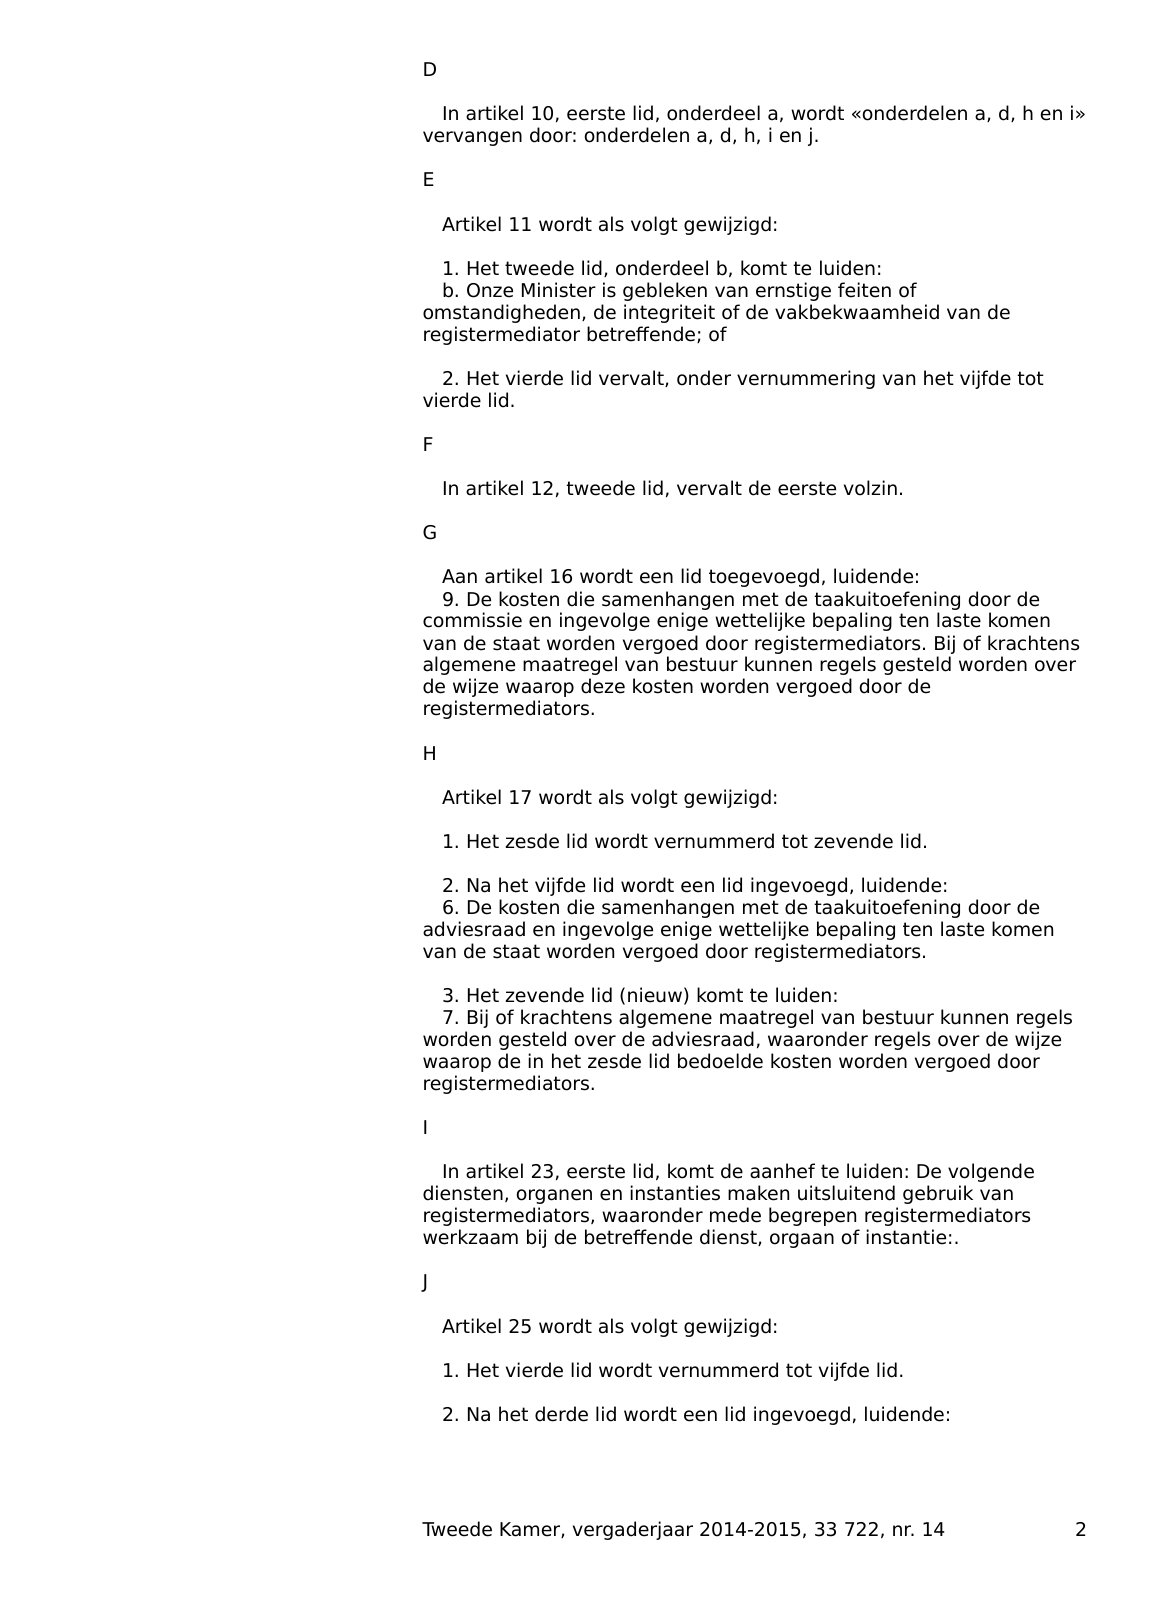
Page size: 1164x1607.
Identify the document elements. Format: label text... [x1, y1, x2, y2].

text Artikel 25 wordt als volgt gewijzigd: [422, 1316, 1087, 1338]
subtitle G [422, 522, 1087, 544]
text Artikel 11 wordt als volgt gewijzigd: [422, 213, 1087, 236]
text 2. Na het vijfde lid wordt een lid ingevoegd, luidende: [422, 875, 1087, 897]
subtitle H [422, 742, 1087, 764]
text Aan artikel 16 wordt een lid toegevoegd, luidende: [422, 566, 1087, 588]
text 3. Het zevende lid (nieuw) komt te luiden: [422, 985, 1087, 1007]
text In artikel 10, eerste lid, onderdeel a, wordt «onderdelen a, d, h en i» vervangen door: onderdelen a, d, h, i en j. [422, 103, 1087, 147]
text 6. De kosten die samenhangen met de taakuitoefening door de adviesraad en ingevolge enige wettelijke bepaling ten laste komen van de staat worden vergoed door registermediators. [422, 897, 1087, 963]
text 1. Het zesde lid wordt vernummerd tot zevende lid. [422, 831, 1087, 853]
subtitle F [422, 434, 1087, 456]
text 9. De kosten die samenhangen met de taakuitoefening door de commissie en ingevolge enige wettelijke bepaling ten laste komen van de staat worden vergoed door registermediators. Bij of krachtens algemene maatregel van bestuur kunnen regels gesteld worden over de wijze waarop deze kosten worden vergoed door de registermediators. [422, 588, 1087, 720]
subtitle I [422, 1117, 1087, 1139]
text 1. Het tweede lid, onderdeel b, komt te luiden: [422, 258, 1087, 280]
subtitle E [422, 169, 1087, 191]
text 2. Het vierde lid vervalt, onder vernummering van het vijfde tot vierde lid. [422, 368, 1087, 412]
text In artikel 23, eerste lid, komt de aanhef te luiden: De volgende diensten, organen en instanties maken uitsluitend gebruik van registermediators, waaronder mede begrepen registermediators werkzaam bij de betreffende dienst, orgaan of instantie:. [422, 1161, 1087, 1249]
text Artikel 17 wordt als volgt gewijzigd: [422, 787, 1087, 809]
text 1. Het vierde lid wordt vernummerd tot vijfde lid. [422, 1360, 1087, 1382]
subtitle D [422, 59, 1087, 81]
text 7. Bij of krachtens algemene maatregel van bestuur kunnen regels worden gesteld over de adviesraad, waaronder regels over de wijze waarop de in het zesde lid bedoelde kosten worden vergoed door registermediators. [422, 1007, 1087, 1095]
text b. Onze Minister is gebleken van ernstige feiten of omstandigheden, de integriteit of de vakbekwaamheid van de registermediator betreffende; of [422, 280, 1087, 346]
text 2. Na het derde lid wordt een lid ingevoegd, luidende: [422, 1404, 1087, 1426]
text In artikel 12, tweede lid, vervalt de eerste volzin. [422, 478, 1087, 500]
subtitle J [422, 1271, 1087, 1293]
